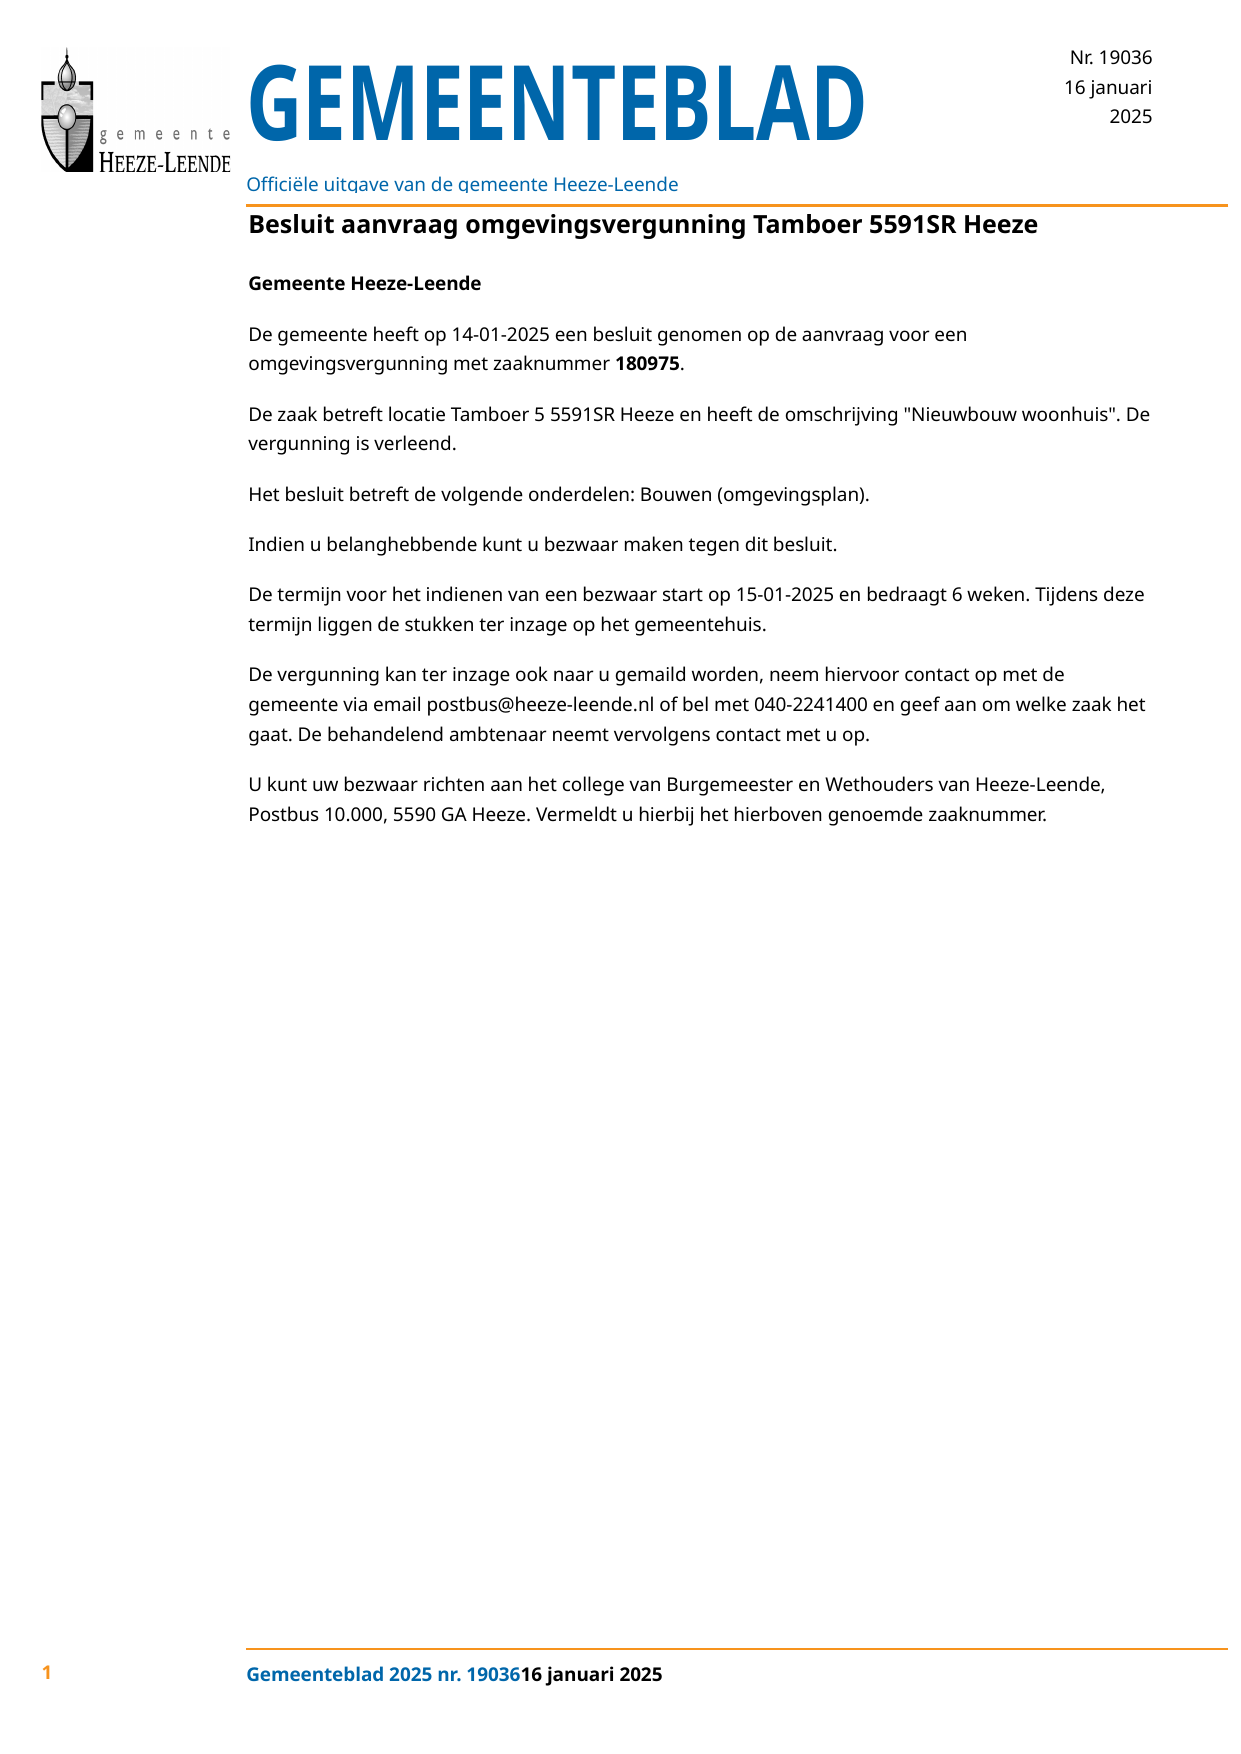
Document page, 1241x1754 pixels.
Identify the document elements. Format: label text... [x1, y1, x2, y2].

text De vergunning kan ter inzage ook naar u gemaild worden, neem hiervoor contact op met de gemeente via email postbus@heeze-leende.nl of bel met 040-2241400 en geef aan om welke zaak het gaat. De behandelend ambtenaar neemt vervolgens contact met u op. [248, 662, 1152, 746]
text Gemeente Heeze-Leende [248, 270, 1152, 296]
text Het besluit betreft de volgende onderdelen: Bouwen (omgevingsplan). [248, 481, 1152, 506]
text Besluit aanvraag omgevingsvergunning Tamboer 5591SR Heeze [248, 207, 1152, 241]
text De gemeente heeft op 14-01-2025 een besluit genomen op de aanvraag voor een omgevingsvergunning met zaaknummer 180975. [248, 321, 1152, 376]
text U kunt uw bezwaar richten aan het college van Burgemeester en Wethouders van Heeze-Leende, Postbus 10.000, 5590 GA Heeze. Vermeldt u hierbij het hierboven genoemde zaaknummer. [248, 771, 1152, 826]
text De termijn voor het indienen van een bezwaar start op 15-01-2025 en bedraagt 6 weken. Tijdens deze termijn liggen de stukken ter inzage op het gemeentehuis. [248, 582, 1152, 637]
text De zaak betreft locatie Tamboer 5 5591SR Heeze en heeft de omschrijving "Nieuwbouw woonhuis". De vergunning is verleend. [248, 401, 1152, 456]
text Indien u belanghebbende kunt u bezwaar maken tegen dit besluit. [248, 531, 1152, 557]
picture [41, 47, 231, 172]
